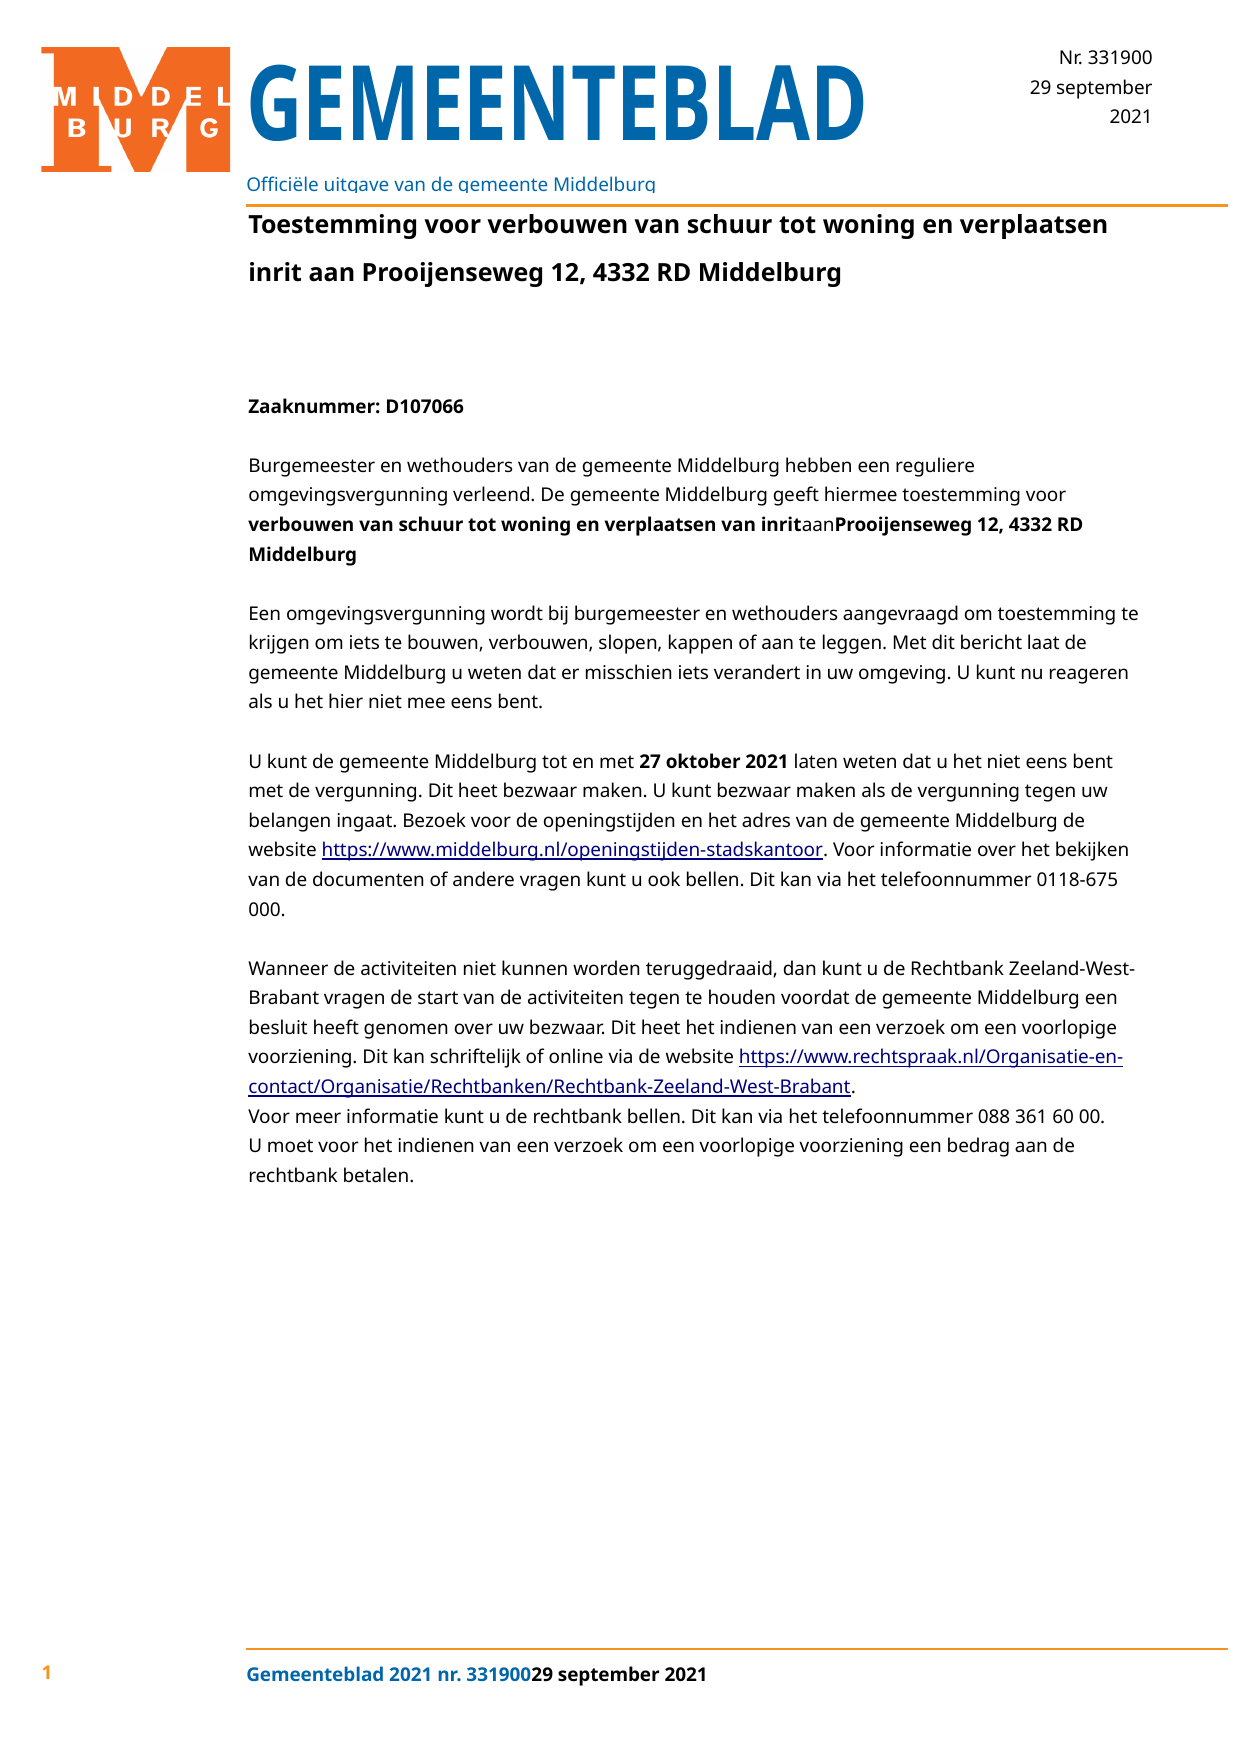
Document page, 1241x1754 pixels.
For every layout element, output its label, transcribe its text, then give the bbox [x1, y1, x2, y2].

text Een omgevingsvergunning wordt bij burgemeester en wethouders aangevraagd om toestemming te krijgen om iets te bouwen, verbouwen, slopen, kappen of aan te leggen. Met dit bericht laat de gemeente Middelburg u weten dat er misschien iets verandert in uw omgeving. U kunt nu reageren als u het hier niet mee eens bent. [248, 600, 1152, 714]
text Wanneer de activiteiten niet kunnen worden teruggedraaid, dan kunt u de Rechtbank Zeeland-West-Brabant vragen de start van de activiteiten tegen te houden voordat de gemeente Middelburg een besluit heeft genomen over uw bezwaar. Dit heet het indienen van een verzoek om een voorlopige voorziening. Dit kan schriftelijk of online via de website https://www.rechtspraak.nl/Organisatie-en-contact/Organisatie/Rechtbanken/Rechtbank-Zeeland-West-Brabant. [248, 955, 1152, 1099]
picture [41, 47, 231, 172]
text U moet voor het indienen van een verzoek om een voorlopige voorziening een bedrag aan de rechtbank betalen. [248, 1132, 1152, 1188]
text Toestemming voor verbouwen van schuur tot woning en verplaatsen inrit aan Prooijenseweg 12, 4332 RD Middelburg [248, 207, 1152, 288]
text U kunt de gemeente Middelburg tot en met 27 oktober 2021 laten weten dat u het niet eens bent met de vergunning. Dit heet bezwaar maken. U kunt bezwaar maken als de vergunning tegen uw belangen ingaat. Bezoek voor de openingstijden en het adres van de gemeente Middelburg de website https://www.middelburg.nl/openingstijden-stadskantoor. Voor informatie over het bekijken van de documenten of andere vragen kunt u ook bellen. Dit kan via het telefoonnummer 0118-675 000. [248, 748, 1152, 922]
text Burgemeester en wethouders van de gemeente Middelburg hebben een reguliere omgevingsvergunning verleend. De gemeente Middelburg geeft hiermee toestemming voor verbouwen van schuur tot woning en verplaatsen van inritaanProoijenseweg 12, 4332 RD Middelburg [248, 452, 1152, 567]
text Zaaknummer: D107066 [248, 393, 1152, 419]
text Voor meer informatie kunt u de rechtbank bellen. Dit kan via het telefoonnummer 088 361 60 00. [248, 1103, 1152, 1129]
